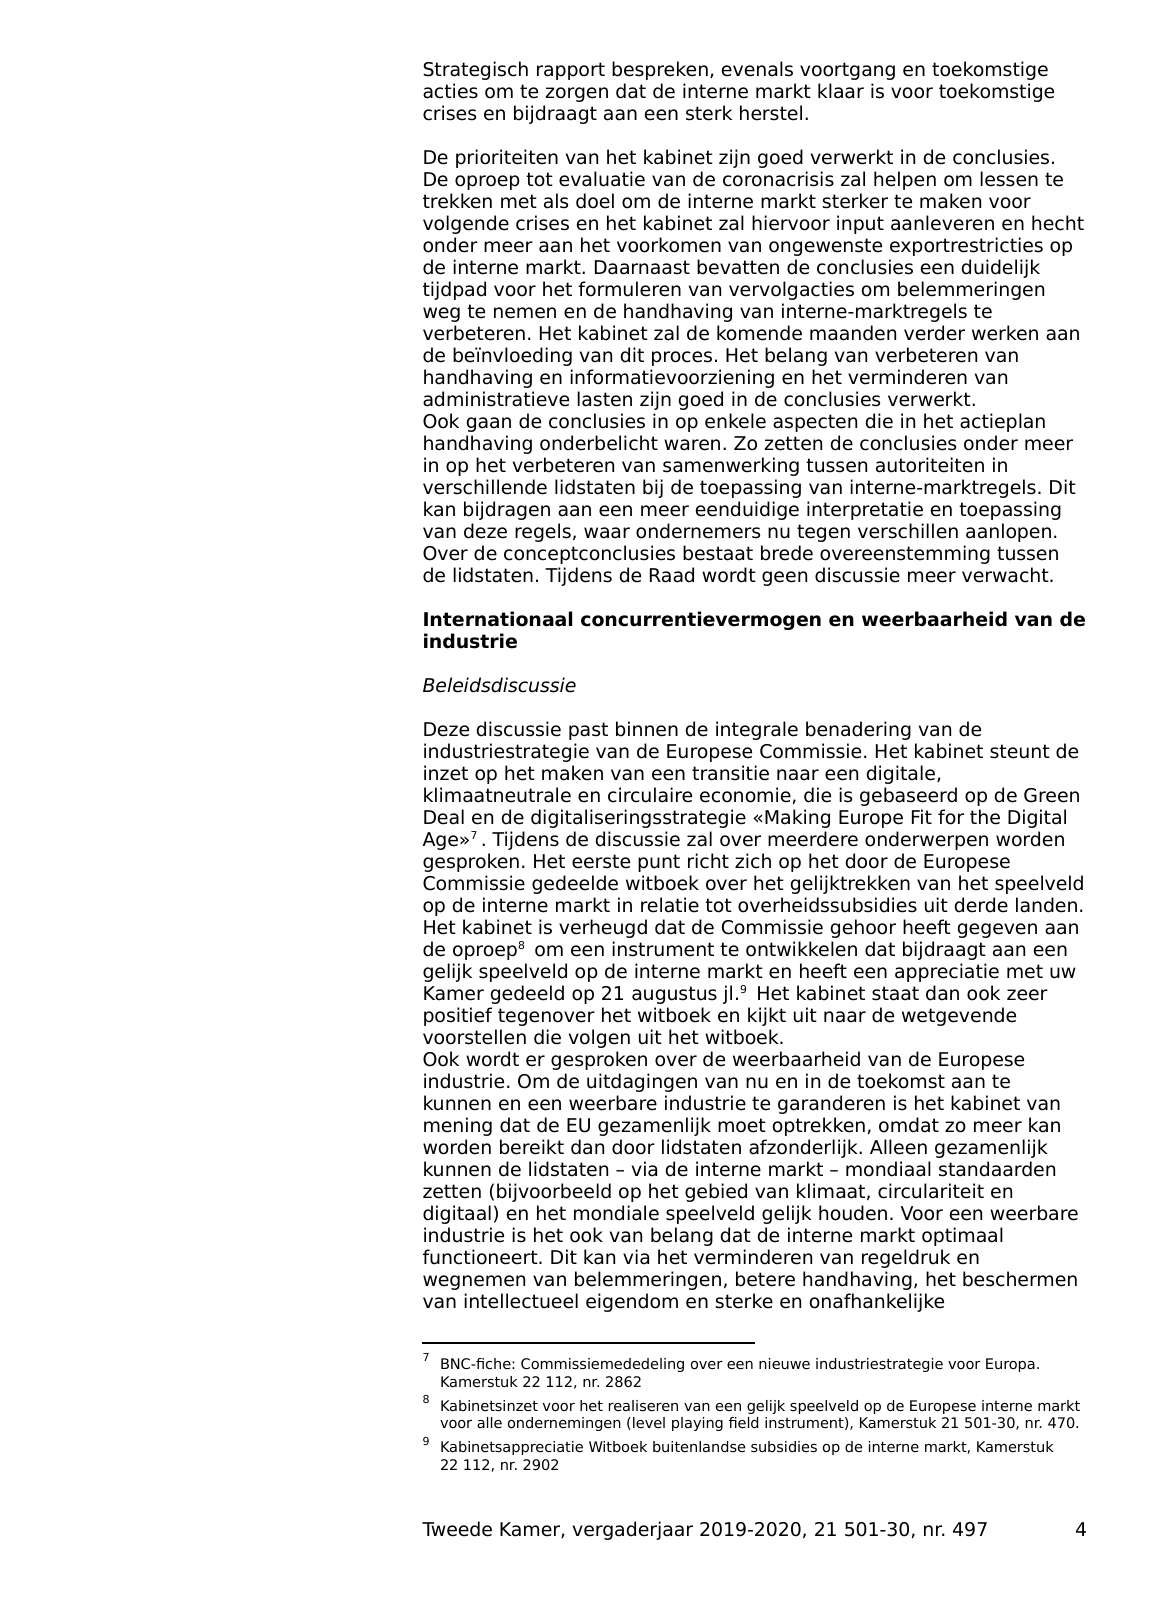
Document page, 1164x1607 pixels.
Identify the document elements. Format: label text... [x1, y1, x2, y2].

text BNC-fiche: Commissiemededeling over een nieuwe industriestrategie voor Europa. Kamerstuk 22 112, nr. 2862 [422, 1352, 1087, 1391]
text Ook wordt er gesproken over de weerbaarheid van de Europese industrie. Om de uitdagingen van nu en in de toekomst aan te kunnen en een weerbare industrie te garanderen is het kabinet van mening dat de EU gezamenlijk moet optrekken, omdat zo meer kan worden bereikt dan door lidstaten afzonderlijk. Alleen gezamenlijk kunnen de lidstaten – via de interne markt – mondiaal standaarden zetten (bijvoorbeeld op het gebied van klimaat, circulariteit en digitaal) en het mondiale speelveld gelijk houden. Voor een weerbare industrie is het ook van belang dat de interne markt optimaal functioneert. Dit kan via het verminderen van regeldruk en wegnemen van belemmeringen, betere handhaving, het beschermen van intellectueel eigendom en sterke en onafhankelijke [422, 1049, 1087, 1313]
text Deze discussie past binnen de integrale benadering van de industriestrategie van de Europese Commissie. Het kabinet steunt de inzet op het maken van een transitie naar een digitale, klimaatneutrale en circulaire economie, die is gebaseerd op de Green Deal en de digitaliseringsstrategie «Making Europe Fit for the Digital Age». Tijdens de discussie zal over meerdere onderwerpen worden gesproken. Het eerste punt richt zich op het door de Europese Commissie gedeelde witboek over het gelijktrekken van het speelveld op de interne markt in relatie tot overheidssubsidies uit derde landen. Het kabinet is verheugd dat de Commissie gehoor heeft gegeven aan de oproep om een instrument te ontwikkelen dat bijdraagt aan een gelijk speelveld op de interne markt en heeft een appreciatie met uw Kamer gedeeld op 21 augustus jl. Het kabinet staat dan ook zeer positief tegenover het witboek en kijkt uit naar de wetgevende voorstellen die volgen uit het witboek. [422, 719, 1087, 1049]
text Kabinetsinzet voor het realiseren van een gelijk speelveld op de Europese interne markt voor alle ondernemingen (level playing field instrument), Kamerstuk 21 501-30, nr. 470. [422, 1393, 1087, 1432]
text Strategisch rapport bespreken, evenals voortgang en toekomstige acties om te zorgen dat de interne markt klaar is voor toekomstige crises en bijdraagt aan een sterk herstel. [422, 59, 1087, 125]
text De prioriteiten van het kabinet zijn goed verwerkt in de conclusies. De oproep tot evaluatie van de coronacrisis zal helpen om lessen te trekken met als doel om de interne markt sterker te maken voor volgende crises en het kabinet zal hiervoor input aanleveren en hecht onder meer aan het voorkomen van ongewenste exportrestricties op de interne markt. Daarnaast bevatten de conclusies een duidelijk tijdpad voor het formuleren van vervolgacties om belemmeringen weg te nemen en de handhaving van interne-marktregels te verbeteren. Het kabinet zal de komende maanden verder werken aan de beïnvloeding van dit proces. Het belang van verbeteren van handhaving en informatievoorziening en het verminderen van administratieve lasten zijn goed in de conclusies verwerkt. [422, 147, 1087, 411]
text Over de conceptconclusies bestaat brede overeenstemming tussen de lidstaten. Tijdens de Raad wordt geen discussie meer verwacht. [422, 543, 1087, 587]
subtitle Internationaal concurrentievermogen en weerbaarheid van de industrie [422, 609, 1087, 653]
subtitle Beleidsdiscussie [422, 675, 1087, 697]
text Kabinetsappreciatie Witboek buitenlandse subsidies op de interne markt, Kamerstuk 22 112, nr. 2902 [422, 1435, 1087, 1474]
text Ook gaan de conclusies in op enkele aspecten die in het actieplan handhaving onderbelicht waren. Zo zetten de conclusies onder meer in op het verbeteren van samenwerking tussen autoriteiten in verschillende lidstaten bij de toepassing van interne-marktregels. Dit kan bijdragen aan een meer eenduidige interpretatie en toepassing van deze regels, waar ondernemers nu tegen verschillen aanlopen. [422, 411, 1087, 543]
